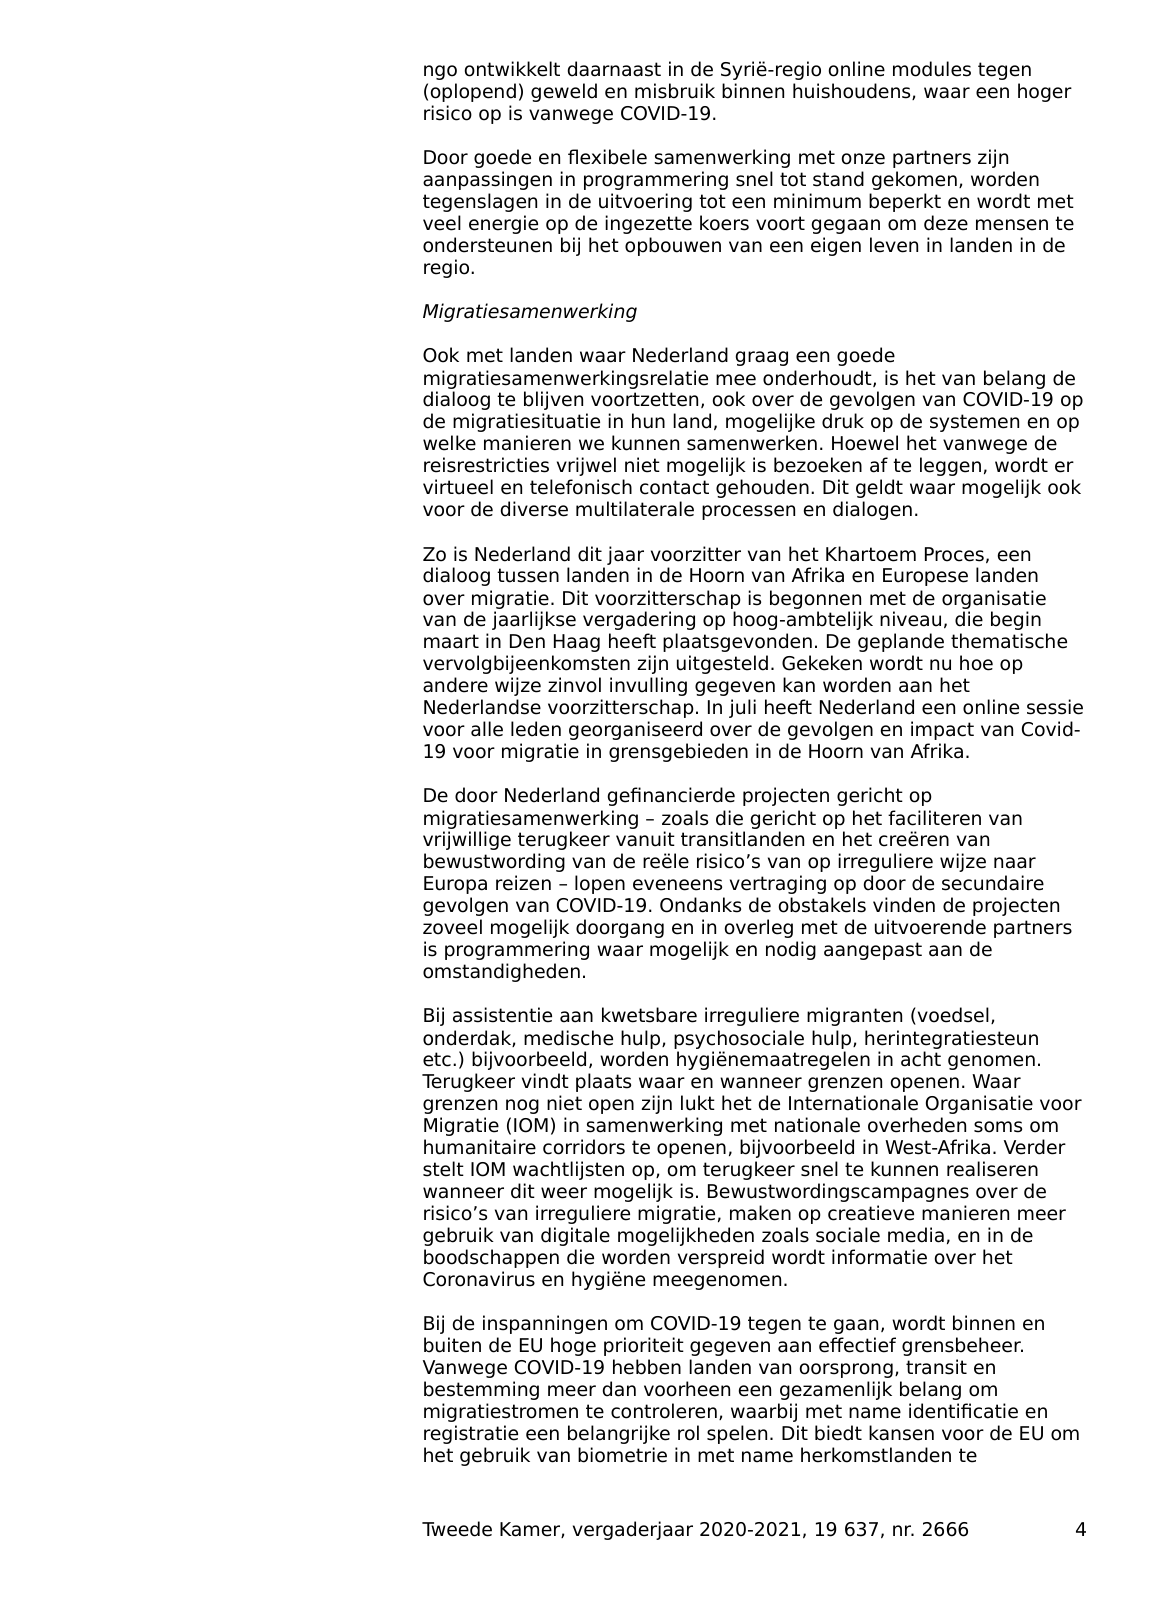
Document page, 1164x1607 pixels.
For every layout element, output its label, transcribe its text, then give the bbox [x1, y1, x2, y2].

text Bij de inspanningen om COVID-19 tegen te gaan, wordt binnen en buiten de EU hoge prioriteit gegeven aan effectief grensbeheer. Vanwege COVID-19 hebben landen van oorsprong, transit en bestemming meer dan voorheen een gezamenlijk belang om migratiestromen te controleren, waarbij met name identificatie en registratie een belangrijke rol spelen. Dit biedt kansen voor de EU om het gebruik van biometrie in met name herkomstlanden te [422, 1313, 1087, 1467]
text Zo is Nederland dit jaar voorzitter van het Khartoem Proces, een dialoog tussen landen in de Hoorn van Afrika en Europese landen over migratie. Dit voorzitterschap is begonnen met de organisatie van de jaarlijkse vergadering op hoog-ambtelijk niveau, die begin maart in Den Haag heeft plaatsgevonden. De geplande thematische vervolgbijeenkomsten zijn uitgesteld. Gekeken wordt nu hoe op andere wijze zinvol invulling gegeven kan worden aan het Nederlandse voorzitterschap. In juli heeft Nederland een online sessie voor alle leden georganiseerd over de gevolgen en impact van Covid-19 voor migratie in grensgebieden in de Hoorn van Afrika. [422, 543, 1087, 763]
subtitle Migratiesamenwerking [422, 301, 1087, 323]
text ngo ontwikkelt daarnaast in de Syrië-regio online modules tegen (oplopend) geweld en misbruik binnen huishoudens, waar een hoger risico op is vanwege COVID-19. [422, 59, 1087, 125]
text Ook met landen waar Nederland graag een goede migratiesamenwerkingsrelatie mee onderhoudt, is het van belang de dialoog te blijven voortzetten, ook over de gevolgen van COVID-19 op de migratiesituatie in hun land, mogelijke druk op de systemen en op welke manieren we kunnen samenwerken. Hoewel het vanwege de reisrestricties vrijwel niet mogelijk is bezoeken af te leggen, wordt er virtueel en telefonisch contact gehouden. Dit geldt waar mogelijk ook voor de diverse multilaterale processen en dialogen. [422, 345, 1087, 521]
text Bij assistentie aan kwetsbare irreguliere migranten (voedsel, onderdak, medische hulp, psychosociale hulp, herintegratiesteun etc.) bijvoorbeeld, worden hygiënemaatregelen in acht genomen. Terugkeer vindt plaats waar en wanneer grenzen openen. Waar grenzen nog niet open zijn lukt het de Internationale Organisatie voor Migratie (IOM) in samenwerking met nationale overheden soms om humanitaire corridors te openen, bijvoorbeeld in West-Afrika. Verder stelt IOM wachtlijsten op, om terugkeer snel te kunnen realiseren wanneer dit weer mogelijk is. Bewustwordingscampagnes over de risico’s van irreguliere migratie, maken op creatieve manieren meer gebruik van digitale mogelijkheden zoals sociale media, en in de boodschappen die worden verspreid wordt informatie over het Coronavirus en hygiëne meegenomen. [422, 1005, 1087, 1291]
text De door Nederland gefinancierde projecten gericht op migratiesamenwerking – zoals die gericht op het faciliteren van vrijwillige terugkeer vanuit transitlanden en het creëren van bewustwording van de reële risico’s van op irreguliere wijze naar Europa reizen – lopen eveneens vertraging op door de secundaire gevolgen van COVID-19. Ondanks de obstakels vinden de projecten zoveel mogelijk doorgang en in overleg met de uitvoerende partners is programmering waar mogelijk en nodig aangepast aan de omstandigheden. [422, 785, 1087, 983]
text Door goede en flexibele samenwerking met onze partners zijn aanpassingen in programmering snel tot stand gekomen, worden tegenslagen in de uitvoering tot een minimum beperkt en wordt met veel energie op de ingezette koers voort gegaan om deze mensen te ondersteunen bij het opbouwen van een eigen leven in landen in de regio. [422, 147, 1087, 279]
